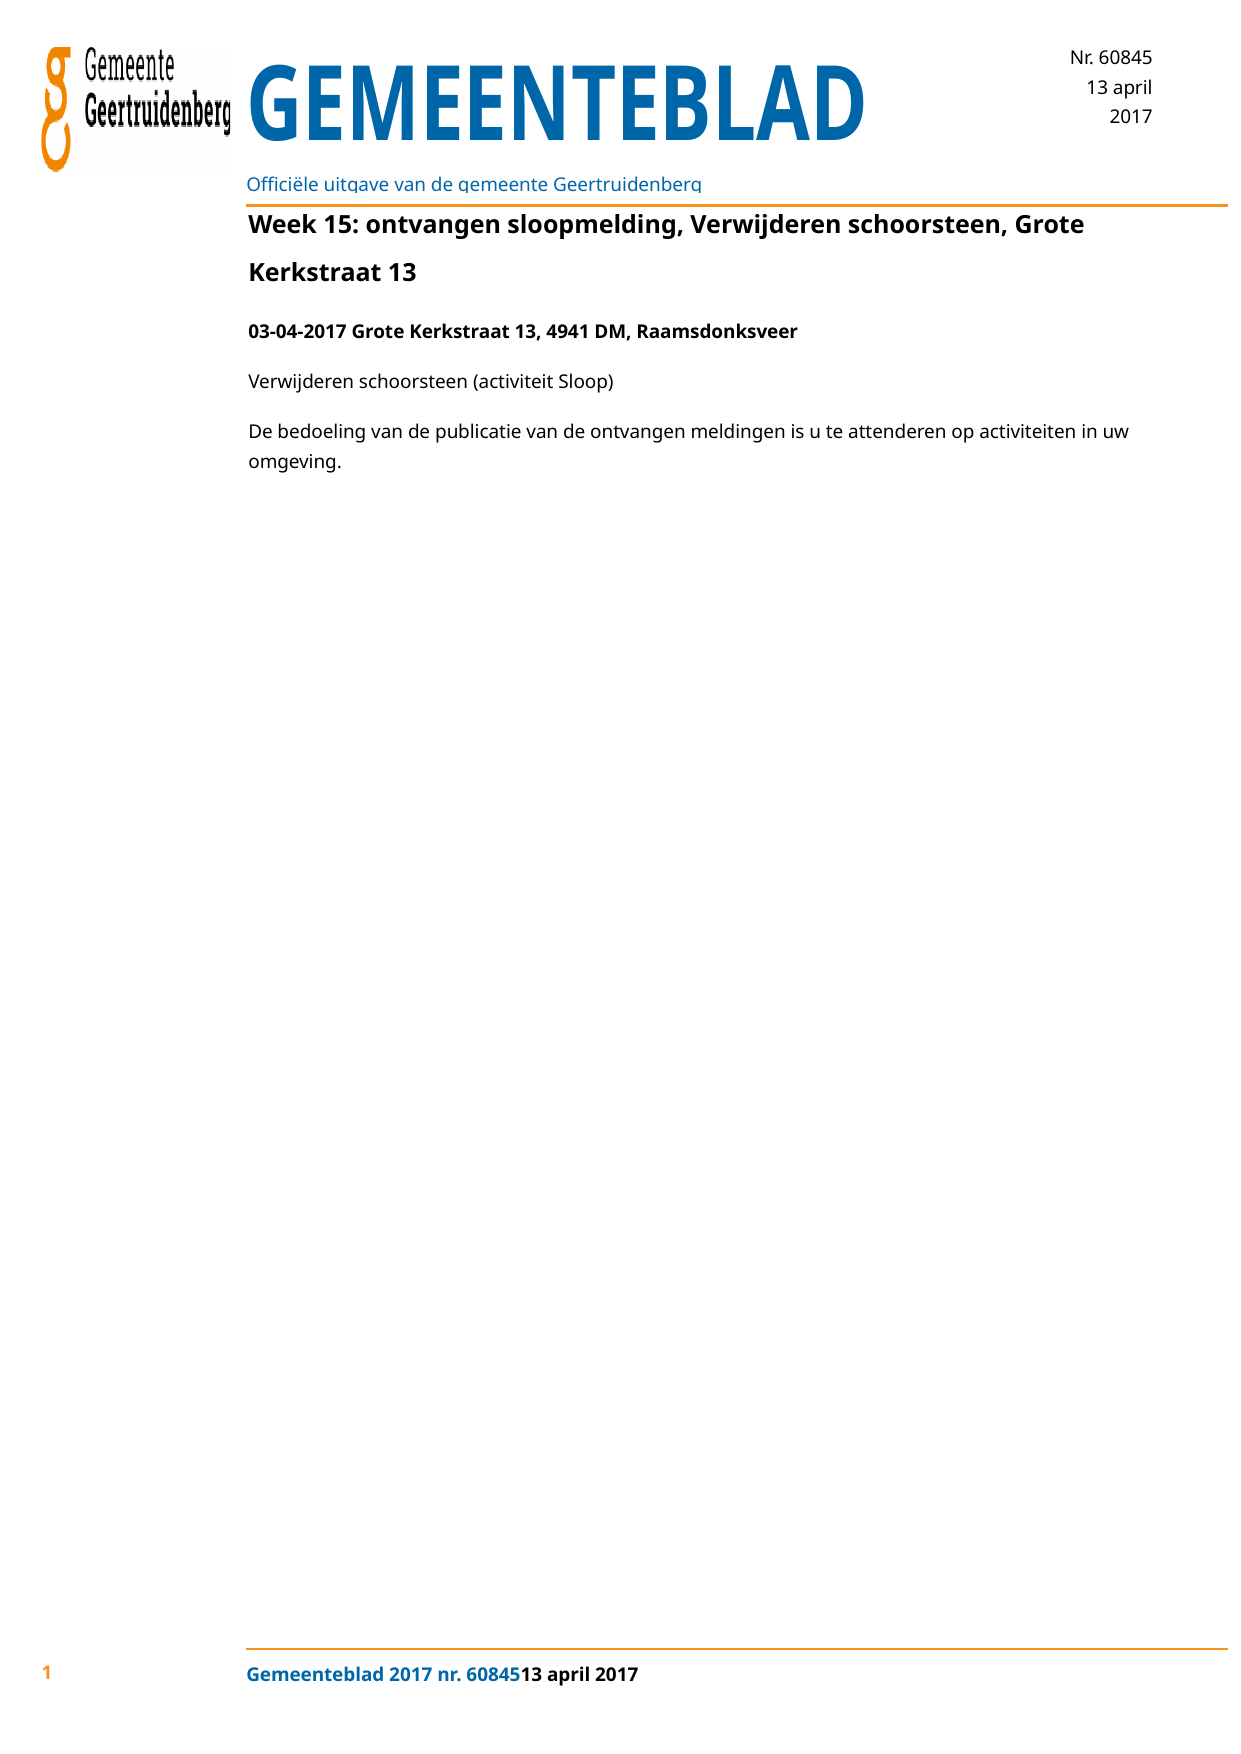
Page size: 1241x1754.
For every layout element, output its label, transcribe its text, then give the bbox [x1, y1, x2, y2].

text Verwijderen schoorsteen (activiteit Sloop) [248, 368, 1152, 394]
text De bedoeling van de publicatie van de ontvangen meldingen is u te attenderen op activiteiten in uw omgeving. [248, 419, 1152, 474]
text Week 15: ontvangen sloopmelding, Verwijderen schoorsteen, Grote Kerkstraat 13 [248, 207, 1152, 288]
picture [41, 47, 231, 172]
text 03-04-2017 Grote Kerkstraat 13, 4941 DM, Raamsdonksveer [248, 318, 1152, 344]
